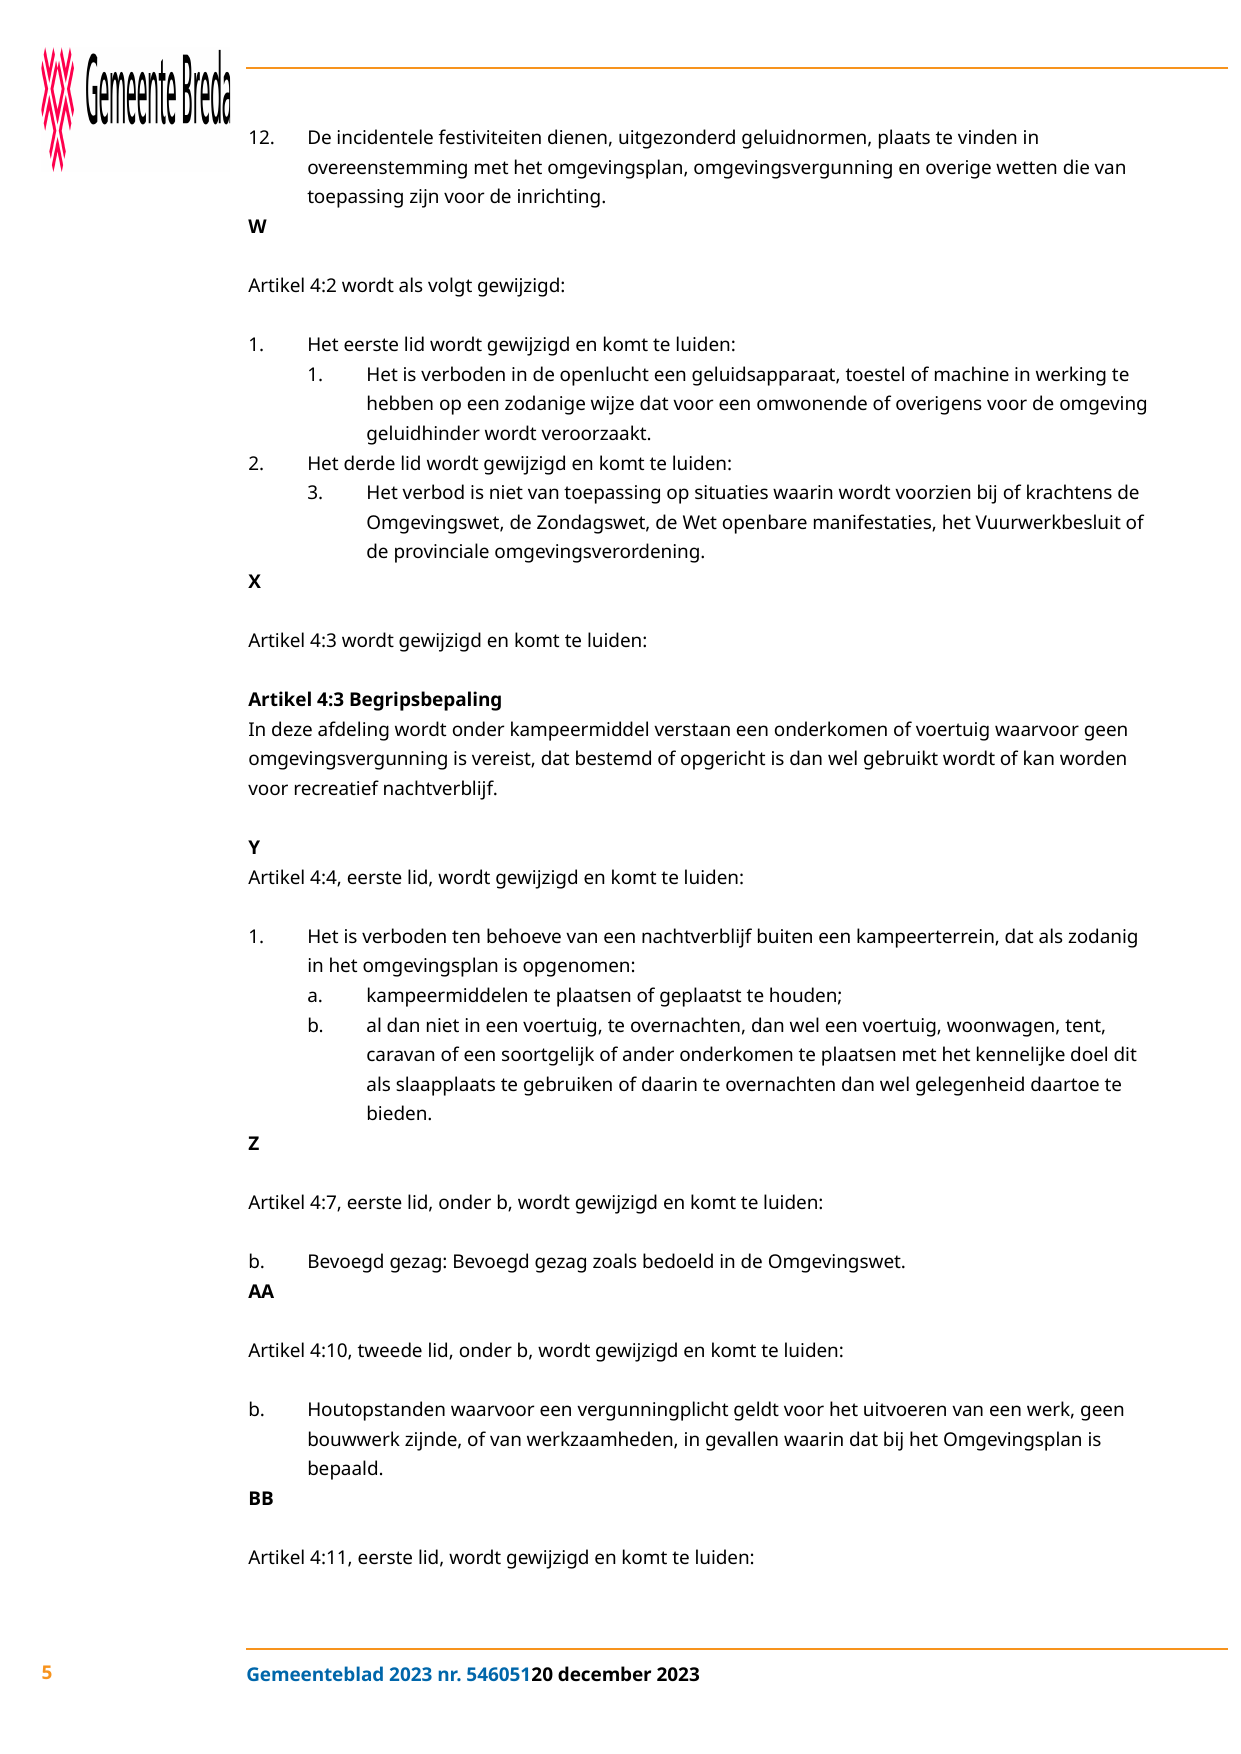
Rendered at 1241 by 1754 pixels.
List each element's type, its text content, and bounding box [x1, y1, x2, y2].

list Houtopstanden waarvoor een vergunningplicht geldt voor het uitvoeren van een werk, geen bouwwerk zijnde, of van werkzaamheden, in gevallen waarin dat bij het Omgevingsplan is bepaald. [248, 1396, 1152, 1481]
text AA [248, 1278, 1152, 1304]
list Het verbod is niet van toepassing op situaties waarin wordt voorzien bij of krachtens de Omgevingswet, de Zondagswet, de Wet openbare manifestaties, het Vuurwerkbesluit of de provinciale omgevingsverordening. [307, 479, 1152, 564]
text Artikel 4:7, eerste lid, onder b, wordt gewijzigd en komt te luiden: [248, 1189, 1152, 1215]
text Artikel 4:3 wordt gewijzigd en komt te luiden: [248, 627, 1152, 653]
list Het is verboden in de openlucht een geluidsapparaat, toestel of machine in werking te hebben op een zodanige wijze dat voor een omwonende of overigens voor de omgeving geluidhinder wordt veroorzaakt. [307, 361, 1152, 446]
text Z [248, 1130, 1152, 1156]
text Artikel 4:3 Begripsbepaling [248, 686, 1152, 712]
list Bevoegd gezag: Bevoegd gezag zoals bedoeld in de Omgevingswet. [248, 1248, 1152, 1274]
list al dan niet in een voertuig, te overnachten, dan wel een voertuig, woonwagen, tent, caravan of een soortgelijk of ander onderkomen te plaatsen met het kennelijke doel dit als slaapplaats te gebruiken of daarin te overnachten dan wel gelegenheid daartoe te bieden. [307, 1012, 1152, 1126]
text Y [248, 834, 1152, 860]
list kampeermiddelen te plaatsen of geplaatst te houden; [307, 982, 1152, 1008]
text BB [248, 1485, 1152, 1511]
text Artikel 4:4, eerste lid, wordt gewijzigd en komt te luiden: [248, 864, 1152, 890]
text Artikel 4:11, eerste lid, wordt gewijzigd en komt te luiden: [248, 1544, 1152, 1570]
text Artikel 4:10, tweede lid, onder b, wordt gewijzigd en komt te luiden: [248, 1337, 1152, 1363]
text X [248, 568, 1152, 594]
list Het eerste lid wordt gewijzigd en komt te luiden: [248, 331, 1152, 357]
list Het derde lid wordt gewijzigd en komt te luiden: [248, 450, 1152, 476]
text W [248, 213, 1152, 239]
list De incidentele festiviteiten dienen, uitgezonderd geluidnormen, plaats te vinden in overeenstemming met het omgevingsplan, omgevingsvergunning en overige wetten die van toepassing zijn voor de inrichting. [248, 124, 1152, 209]
picture [41, 47, 231, 172]
text In deze afdeling wordt onder kampeermiddel verstaan een onderkomen of voertuig waarvoor geen omgevingsvergunning is vereist, dat bestemd of opgericht is dan wel gebruikt wordt of kan worden voor recreatief nachtverblijf. [248, 716, 1152, 801]
text Artikel 4:2 wordt als volgt gewijzigd: [248, 272, 1152, 298]
list Het is verboden ten behoeve van een nachtverblijf buiten een kampeerterrein, dat als zodanig in het omgevingsplan is opgenomen: [248, 923, 1152, 978]
